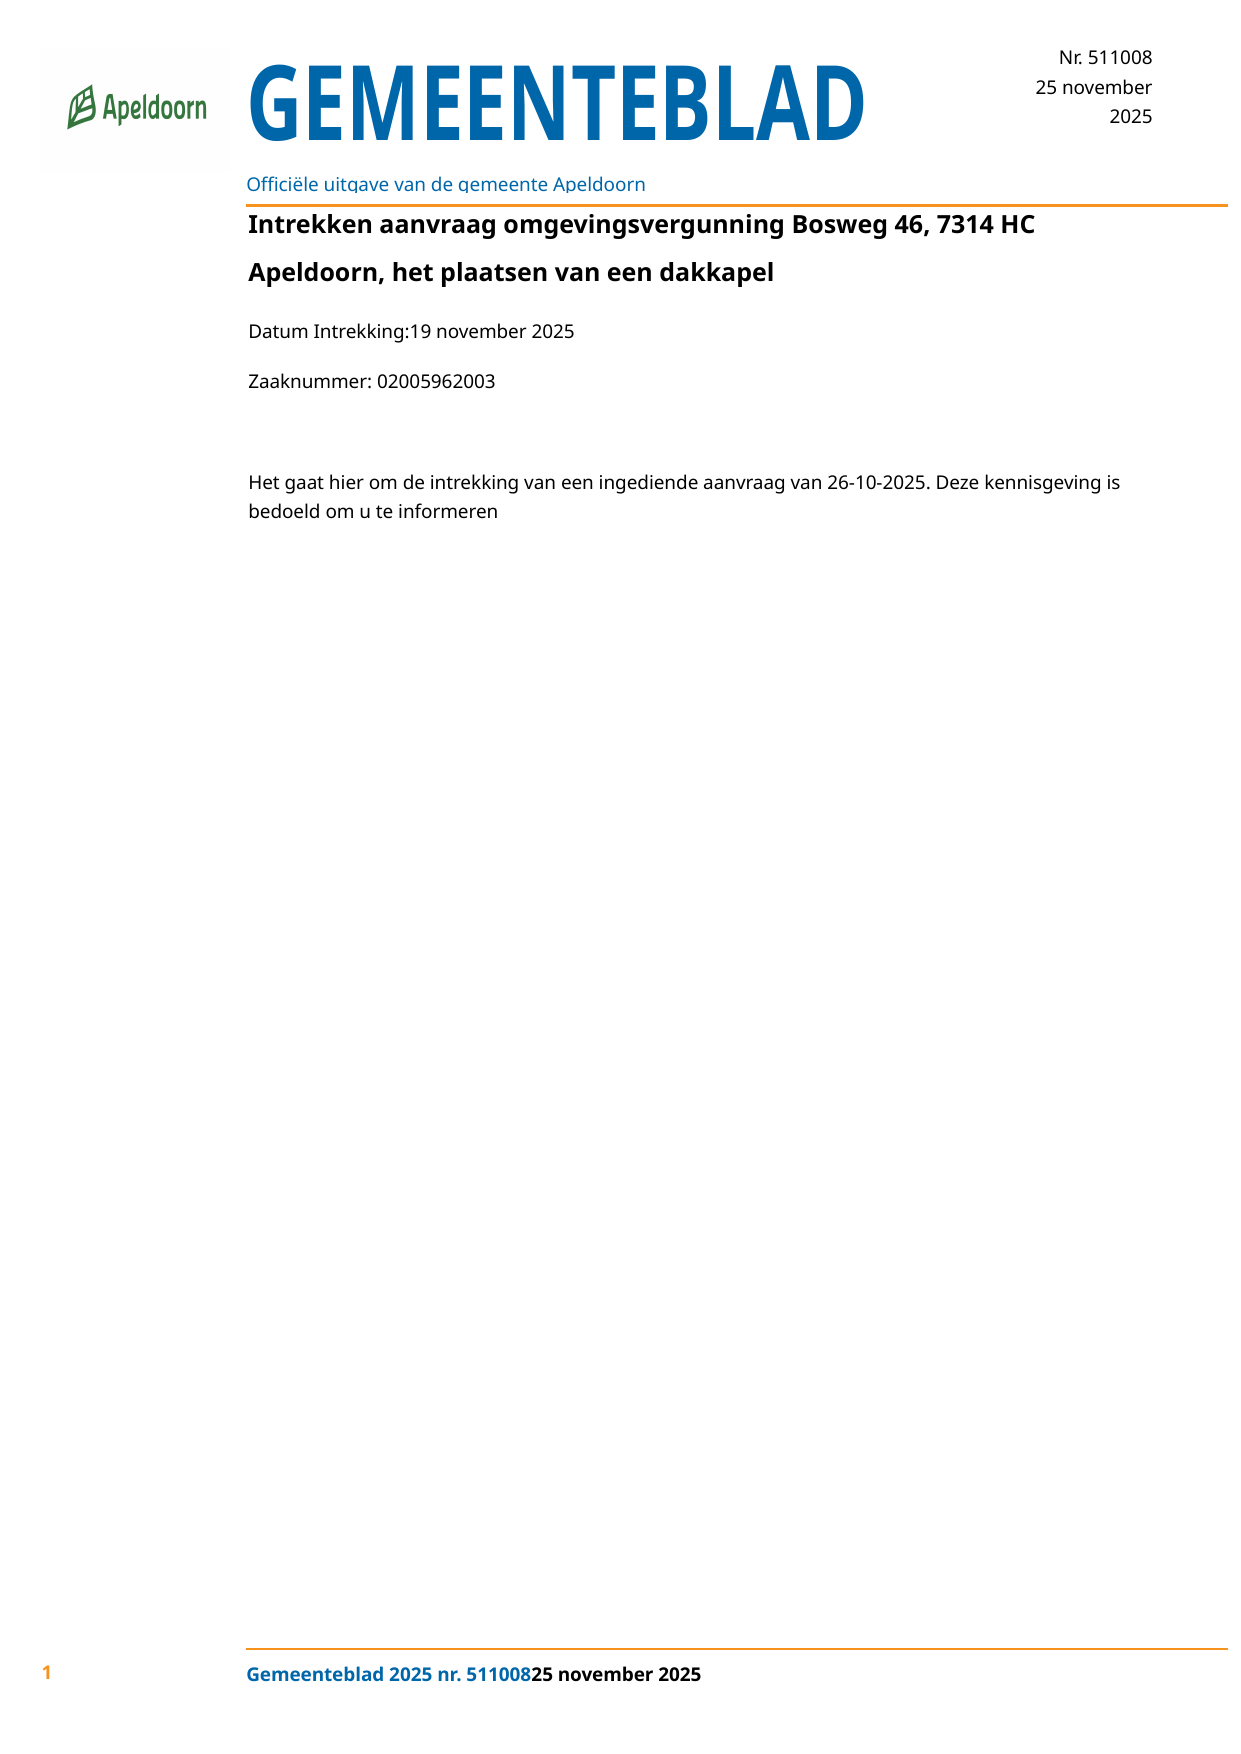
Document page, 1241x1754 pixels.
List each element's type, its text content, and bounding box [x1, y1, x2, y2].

text Het gaat hier om de intrekking van een ingediende aanvraag van 26-10-2025. Deze kennisgeving is bedoeld om u te informeren [248, 469, 1152, 524]
text Datum Intrekking:19 november 2025 [248, 318, 1152, 344]
text Zaaknummer: 02005962003 [248, 368, 1152, 394]
text Intrekken aanvraag omgevingsvergunning Bosweg 46, 7314 HC Apeldoorn, het plaatsen van een dakkapel [248, 207, 1152, 288]
picture [41, 47, 231, 172]
